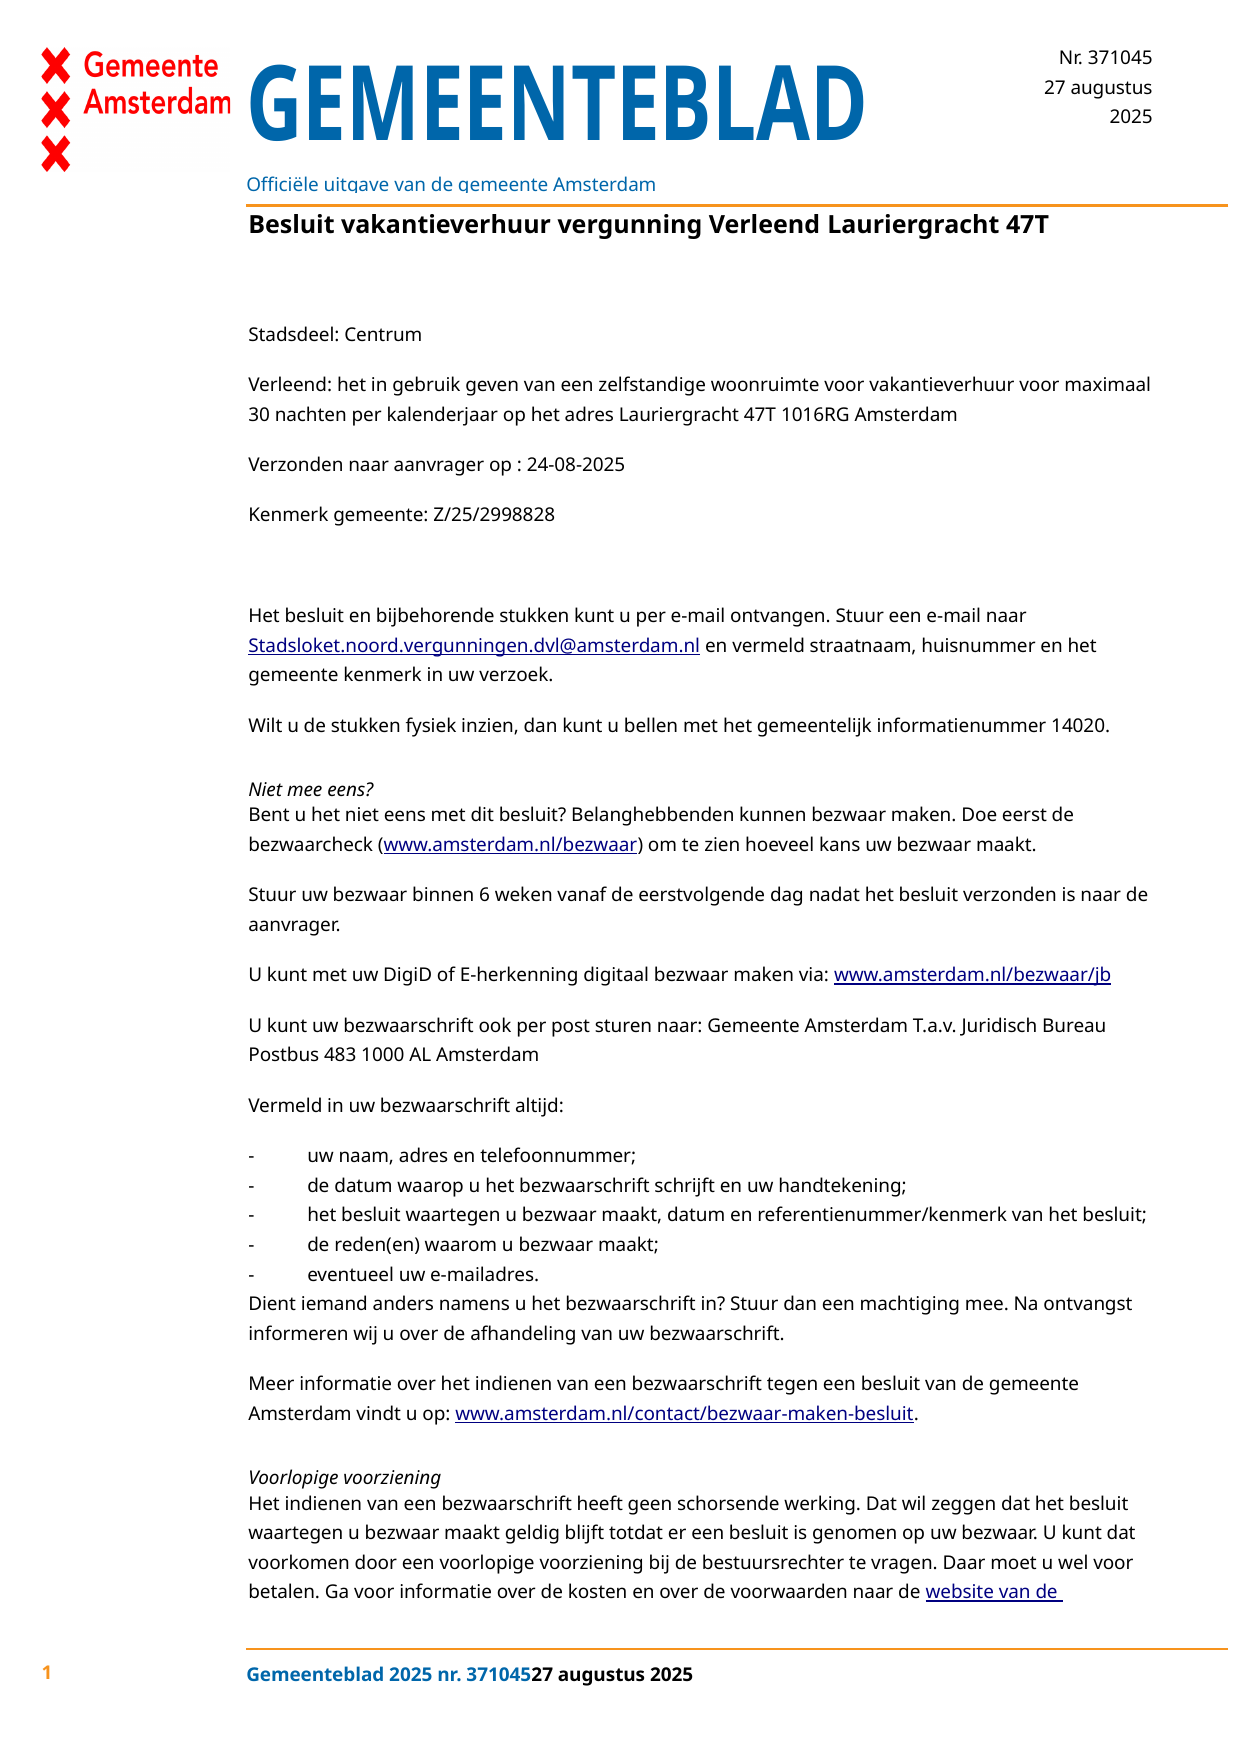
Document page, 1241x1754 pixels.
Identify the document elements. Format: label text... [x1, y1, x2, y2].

text Stadsdeel: Centrum [248, 321, 1152, 346]
list uw naam, adres en telefoonnummer; [248, 1142, 1152, 1168]
text Dient iemand anders namens u het bezwaarschrift in? Stuur dan een machtiging mee. Na ontvangst informeren wij u over de afhandeling van uw bezwaarschrift. [248, 1290, 1152, 1346]
text Kenmerk gemeente: Z/25/2998828 [248, 502, 1152, 527]
text Stuur uw bezwaar binnen 6 weken vanaf de eerstvolgende dag nadat het besluit verzonden is naar de aanvrager. [248, 882, 1152, 937]
text Verleend: het in gebruik geven van een zelfstandige woonruimte voor vakantieverhuur voor maximaal 30 nachten per kalenderjaar op het adres Lauriergracht 47T 1016RG Amsterdam [248, 371, 1152, 426]
text Besluit vakantieverhuur vergunning Verleend Lauriergracht 47T [248, 207, 1152, 241]
text Niet mee eens? [248, 776, 1152, 802]
text Bent u het niet eens met dit besluit? Belanghebbenden kunnen bezwaar maken. Doe eerst de bezwaarcheck (www.amsterdam.nl/bezwaar) om te zien hoeveel kans uw bezwaar maakt. [248, 802, 1152, 857]
text U kunt uw bezwaarschrift ook per post sturen naar: Gemeente Amsterdam T.a.v. Juridisch Bureau Postbus 483 1000 AL Amsterdam [248, 1012, 1152, 1067]
text Meer informatie over het indienen van een bezwaarschrift tegen een besluit van de gemeente Amsterdam vindt u op: www.amsterdam.nl/contact/bezwaar-maken-besluit. [248, 1370, 1152, 1426]
text Wilt u de stukken fysiek inzien, dan kunt u bellen met het gemeentelijk informatienummer 14020. [248, 712, 1152, 738]
text Het indienen van een bezwaarschrift heeft geen schorsende werking. Dat wil zeggen dat het besluit waartegen u bezwaar maakt geldig blijft totdat er een besluit is genomen op uw bezwaar. U kunt dat voorkomen door een voorlopige voorziening bij de bestuursrechter te vragen. Daar moet u wel voor betalen. Ga voor informatie over de kosten en over de voorwaarden naar de website van de [248, 1490, 1152, 1604]
text Het besluit en bijbehorende stukken kunt u per e-mail ontvangen. Stuur een e-mail naar Stadsloket.noord.vergunningen.dvl@amsterdam.nl en vermeld straatnaam, huisnummer en het gemeente kenmerk in uw verzoek. [248, 602, 1152, 687]
list de datum waarop u het bezwaarschrift schrijft en uw handtekening; [248, 1172, 1152, 1198]
list de reden(en) waarom u bezwaar maakt; [248, 1231, 1152, 1257]
text Vermeld in uw bezwaarschrift altijd: [248, 1092, 1152, 1118]
picture [41, 47, 231, 172]
list eventueel uw e-mailadres. [248, 1261, 1152, 1287]
list het besluit waartegen u bezwaar maakt, datum en referentienummer/kenmerk van het besluit; [248, 1202, 1152, 1227]
text Voorlopige voorziening [248, 1464, 1152, 1490]
text U kunt met uw DigiD of E-herkenning digitaal bezwaar maken via: www.amsterdam.nl/bezwaar/jb [248, 962, 1152, 987]
text Verzonden naar aanvrager op : 24-08-2025 [248, 451, 1152, 477]
